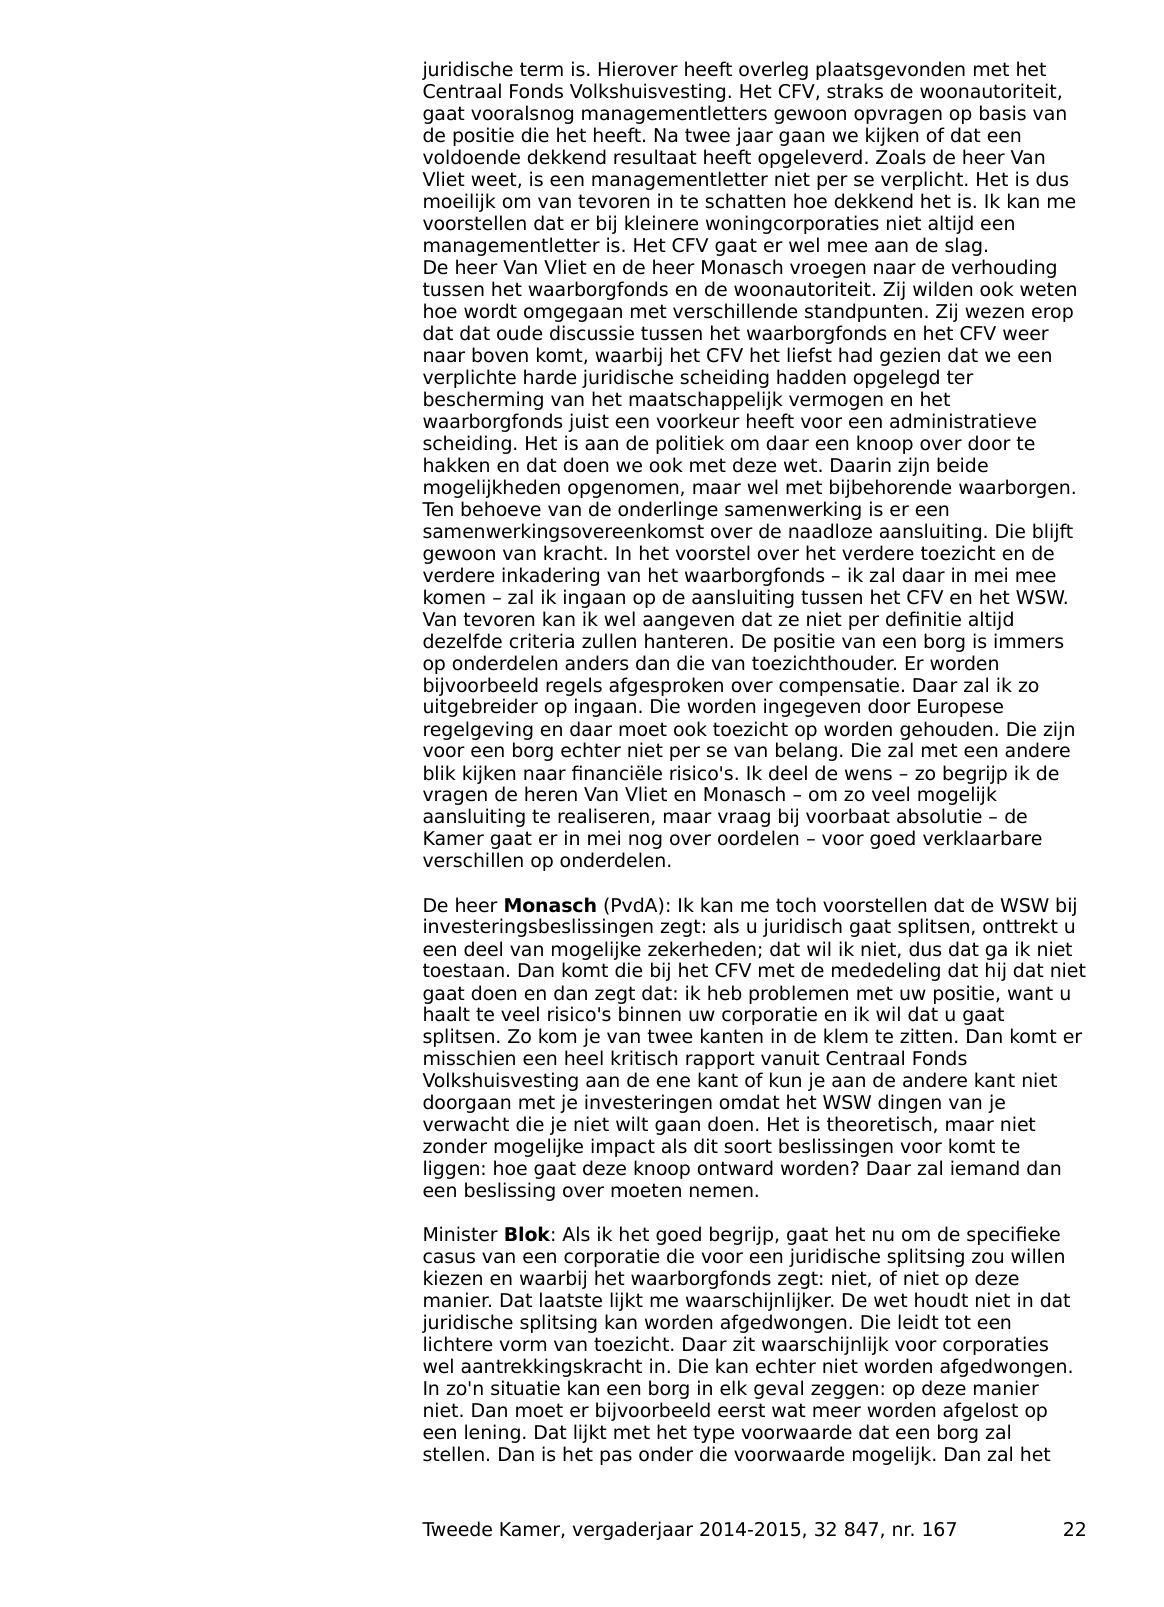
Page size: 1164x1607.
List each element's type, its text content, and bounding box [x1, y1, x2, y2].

text De heer Van Vliet en de heer Monasch vroegen naar de verhouding tussen het waarborgfonds en de woonautoriteit. Zij wilden ook weten hoe wordt omgegaan met verschillende standpunten. Zij wezen erop dat dat oude discussie tussen het waarborgfonds en het CFV weer naar boven komt, waarbij het CFV het liefst had gezien dat we een verplichte harde juridische scheiding hadden opgelegd ter bescherming van het maatschappelijk vermogen en het waarborgfonds juist een voorkeur heeft voor een administratieve scheiding. Het is aan de politiek om daar een knoop over door te hakken en dat doen we ook met deze wet. Daarin zijn beide mogelijkheden opgenomen, maar wel met bijbehorende waarborgen. Ten behoeve van de onderlinge samenwerking is er een samenwerkingsovereenkomst over de naadloze aansluiting. Die blijft gewoon van kracht. In het voorstel over het verdere toezicht en de verdere inkadering van het waarborgfonds – ik zal daar in mei mee komen – zal ik ingaan op de aansluiting tussen het CFV en het WSW. Van tevoren kan ik wel aangeven dat ze niet per definitie altijd dezelfde criteria zullen hanteren. De positie van een borg is immers op onderdelen anders dan die van toezichthouder. Er worden bijvoorbeeld regels afgesproken over compensatie. Daar zal ik zo uitgebreider op ingaan. Die worden ingegeven door Europese regelgeving en daar moet ook toezicht op worden gehouden. Die zijn voor een borg echter niet per se van belang. Die zal met een andere blik kijken naar financiële risico's. Ik deel de wens – zo begrijp ik de vragen de heren Van Vliet en Monasch – om zo veel mogelijk aansluiting te realiseren, maar vraag bij voorbaat absolutie – de Kamer gaat er in mei nog over oordelen – voor goed verklaarbare verschillen op onderdelen. [422, 257, 1087, 872]
text De heer Monasch (PvdA): Ik kan me toch voorstellen dat de WSW bij investeringsbeslissingen zegt: als u juridisch gaat splitsen, onttrekt u een deel van mogelijke zekerheden; dat wil ik niet, dus dat ga ik niet toestaan. Dan komt die bij het CFV met de mededeling dat hij dat niet gaat doen en dan zegt dat: ik heb problemen met uw positie, want u haalt te veel risico's binnen uw corporatie en ik wil dat u gaat splitsen. Zo kom je van twee kanten in de klem te zitten. Dan komt er misschien een heel kritisch rapport vanuit Centraal Fonds Volkshuisvesting aan de ene kant of kun je aan de andere kant niet doorgaan met je investeringen omdat het WSW dingen van je verwacht die je niet wilt gaan doen. Het is theoretisch, maar niet zonder mogelijke impact als dit soort beslissingen voor komt te liggen: hoe gaat deze knoop ontward worden? Daar zal iemand dan een beslissing over moeten nemen. [422, 894, 1087, 1202]
text juridische term is. Hierover heeft overleg plaatsgevonden met het Centraal Fonds Volkshuisvesting. Het CFV, straks de woonautoriteit, gaat vooralsnog managementletters gewoon opvragen op basis van de positie die het heeft. Na twee jaar gaan we kijken of dat een voldoende dekkend resultaat heeft opgeleverd. Zoals de heer Van Vliet weet, is een managementletter niet per se verplicht. Het is dus moeilijk om van tevoren in te schatten hoe dekkend het is. Ik kan me voorstellen dat er bij kleinere woningcorporaties niet altijd een managementletter is. Het CFV gaat er wel mee aan de slag. [422, 59, 1087, 257]
text Minister Blok: Als ik het goed begrijp, gaat het nu om de specifieke casus van een corporatie die voor een juridische splitsing zou willen kiezen en waarbij het waarborgfonds zegt: niet, of niet op deze manier. Dat laatste lijkt me waarschijnlijker. De wet houdt niet in dat juridische splitsing kan worden afgedwongen. Die leidt tot een lichtere vorm van toezicht. Daar zit waarschijnlijk voor corporaties wel aantrekkingskracht in. Die kan echter niet worden afgedwongen. In zo'n situatie kan een borg in elk geval zeggen: op deze manier niet. Dan moet er bijvoorbeeld eerst wat meer worden afgelost op een lening. Dat lijkt met het type voorwaarde dat een borg zal stellen. Dan is het pas onder die voorwaarde mogelijk. Dan zal het [422, 1224, 1087, 1466]
